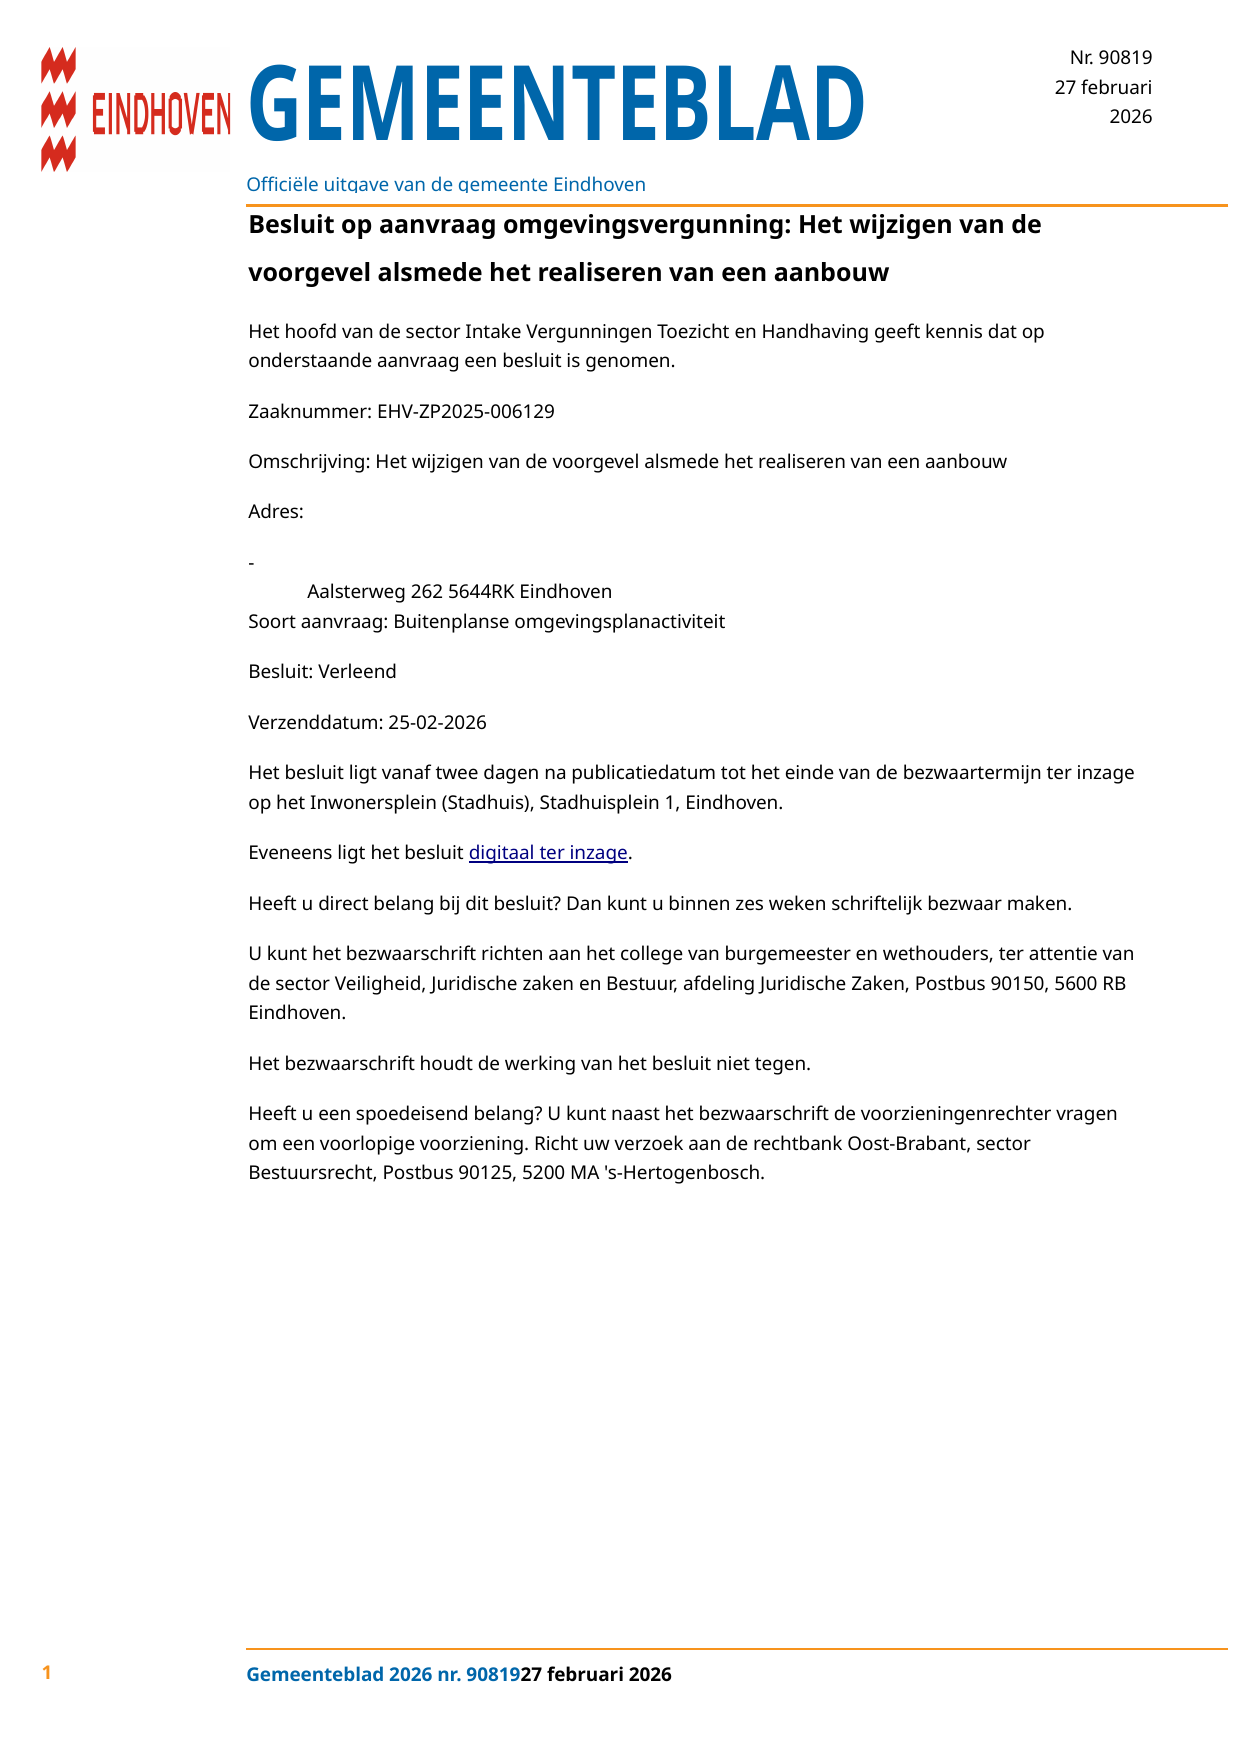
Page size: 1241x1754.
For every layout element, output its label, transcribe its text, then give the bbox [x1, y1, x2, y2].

text Het hoofd van de sector Intake Vergunningen Toezicht en Handhaving geeft kennis dat op onderstaande aanvraag een besluit is genomen. [248, 318, 1152, 373]
text Heeft u direct belang bij dit besluit? Dan kunt u binnen zes weken schriftelijk bezwaar maken. [248, 890, 1152, 916]
text Besluit op aanvraag omgevingsvergunning: Het wijzigen van de voorgevel alsmede het realiseren van een aanbouw [248, 207, 1152, 288]
text Het besluit ligt vanaf twee dagen na publicatiedatum tot het einde van de bezwaartermijn ter inzage op het Inwonersplein (Stadhuis), Stadhuisplein 1, Eindhoven. [248, 759, 1152, 815]
text Verzenddatum: 25-02-2026 [248, 709, 1152, 735]
picture [41, 47, 231, 172]
text Adres: [248, 499, 1152, 524]
list Aalsterweg 262 5644RK Eindhoven [248, 579, 1152, 604]
text Eveneens ligt het besluit digitaal ter inzage. [248, 839, 1152, 865]
text U kunt het bezwaarschrift richten aan het college van burgemeester en wethouders, ter attentie van de sector Veiligheid, Juridische zaken en Bestuur, afdeling Juridische Zaken, Postbus 90150, 5600 RB Eindhoven. [248, 940, 1152, 1025]
text Soort aanvraag: Buitenplanse omgevingsplanactiviteit [248, 608, 1152, 634]
text Besluit: Verleend [248, 659, 1152, 684]
text Omschrijving: Het wijzigen van de voorgevel alsmede het realiseren van een aanbouw [248, 448, 1152, 474]
text Het bezwaarschrift houdt de werking van het besluit niet tegen. [248, 1050, 1152, 1076]
text Zaaknummer: EHV-ZP2025-006129 [248, 398, 1152, 424]
text Heeft u een spoedeisend belang? U kunt naast het bezwaarschrift de voorzieningenrechter vragen om een voorlopige voorziening. Richt uw verzoek aan de rechtbank Oost-Brabant, sector Bestuursrecht, Postbus 90125, 5200 MA 's-Hertogenbosch. [248, 1100, 1152, 1185]
